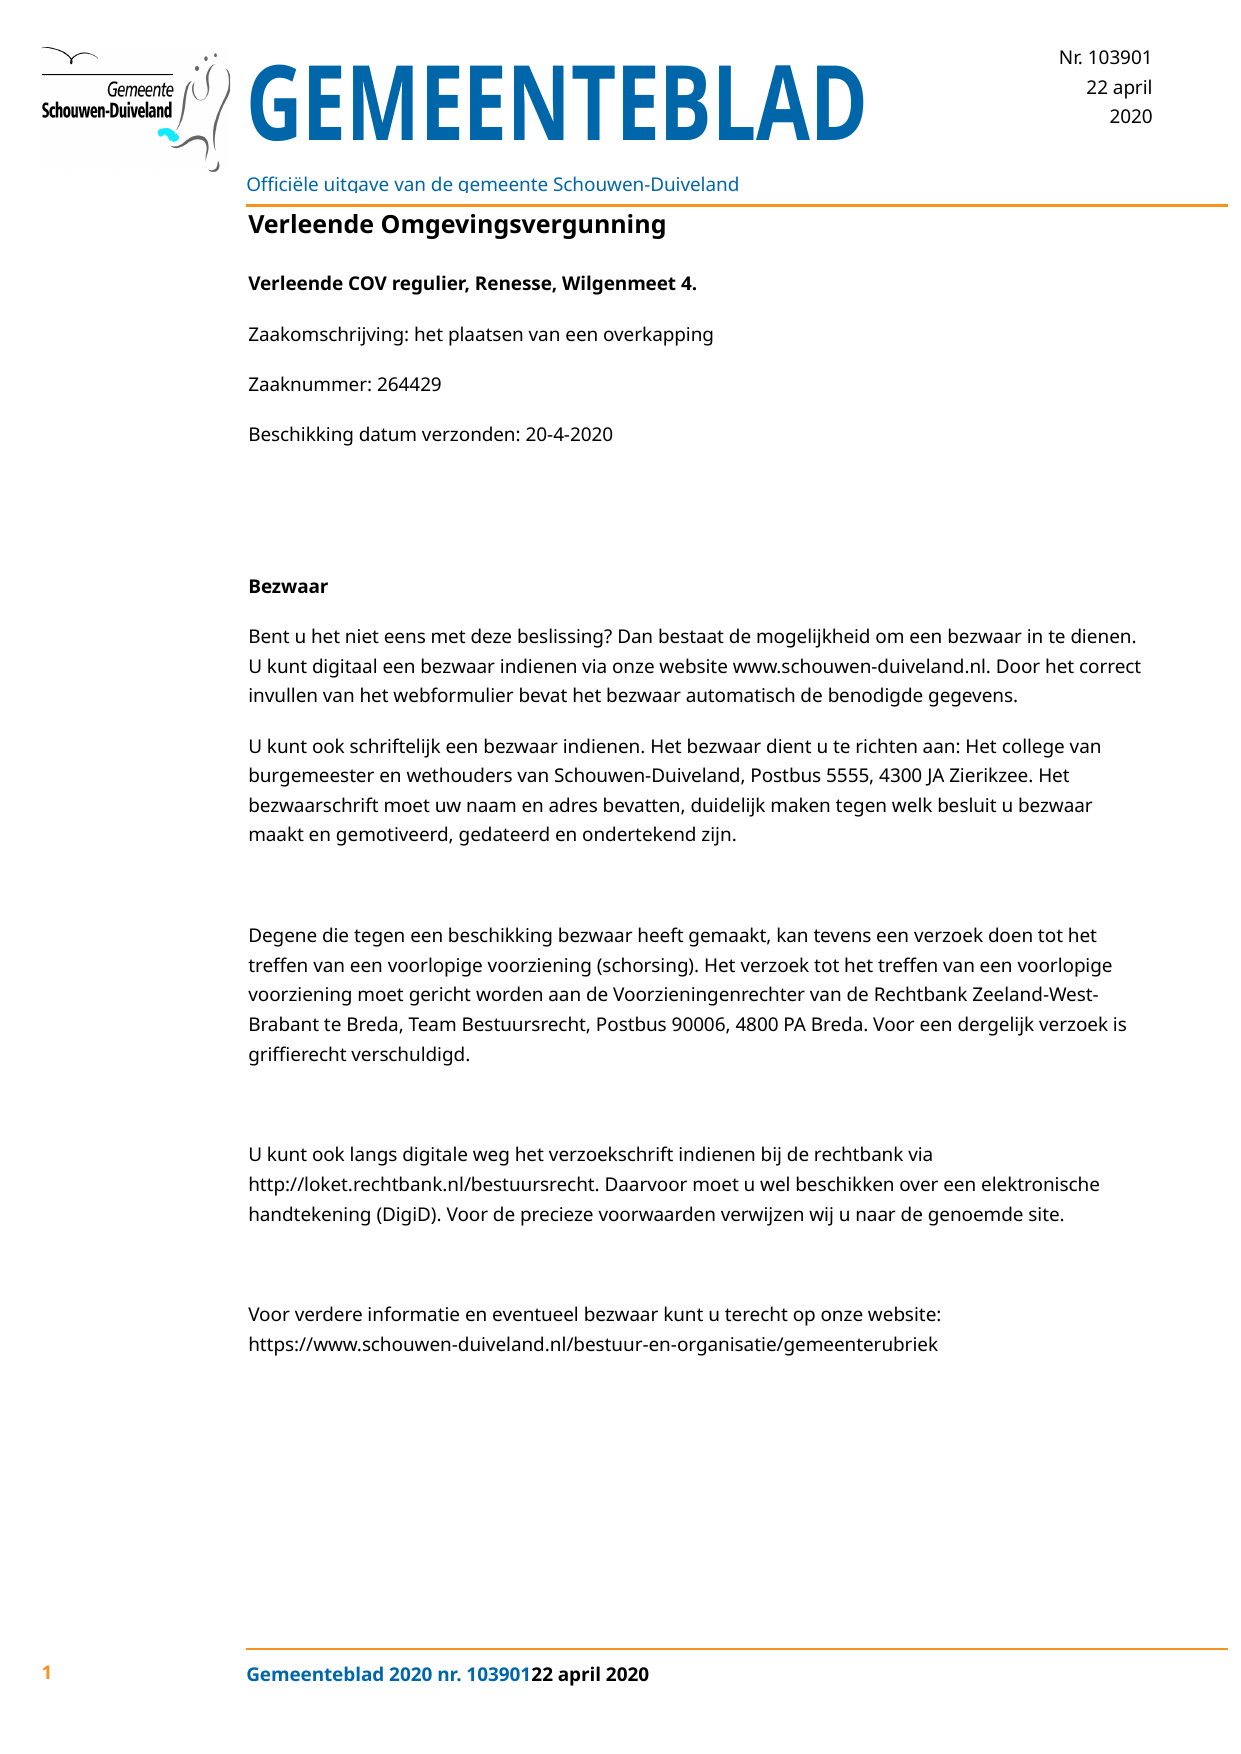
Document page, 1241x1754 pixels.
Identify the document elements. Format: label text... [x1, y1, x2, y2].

text Voor verdere informatie en eventueel bezwaar kunt u terecht op onze website: https://www.schouwen-duiveland.nl/bestuur-en-organisatie/gemeenterubriek [248, 1302, 1152, 1357]
text Verleende COV regulier, Renesse, Wilgenmeet 4. [248, 270, 1152, 296]
text Zaakomschrijving: het plaatsen van een overkapping [248, 321, 1152, 346]
text Verleende Omgevingsvergunning [248, 207, 1152, 241]
text Beschikking datum verzonden: 20-4-2020 [248, 422, 1152, 447]
text U kunt ook schriftelijk een bezwaar indienen. Het bezwaar dient u te richten aan: Het college van burgemeester en wethouders van Schouwen-Duiveland, Postbus 5555, 4300 JA Zierikzee. Het bezwaarschrift moet uw naam en adres bevatten, duidelijk maken tegen welk besluit u bezwaar maakt en gemotiveerd, gedateerd en ondertekend zijn. [248, 733, 1152, 847]
text Degene die tegen een beschikking bezwaar heeft gemaakt, kan tevens een verzoek doen tot het treffen van een voorlopige voorziening (schorsing). Het verzoek tot het treffen van een voorlopige voorziening moet gericht worden aan de Voorzieningenrechter van de Rechtbank Zeeland-West-Brabant te Breda, Team Bestuursrecht, Postbus 90006, 4800 PA Breda. Voor een dergelijk verzoek is griffierecht verschuldigd. [248, 922, 1152, 1066]
text Bezwaar [248, 573, 1152, 598]
text Zaaknummer: 264429 [248, 371, 1152, 397]
text U kunt ook langs digitale weg het verzoekschrift indienen bij de rechtbank via http://loket.rechtbank.nl/bestuursrecht. Daarvoor moet u wel beschikken over een elektronische handtekening (DigiD). Voor de precieze voorwaarden verwijzen wij u naar de genoemde site. [248, 1142, 1152, 1226]
picture [41, 47, 231, 172]
text Bent u het niet eens met deze beslissing? Dan bestaat de mogelijkheid om een bezwaar in te dienen. U kunt digitaal een bezwaar indienen via onze website www.schouwen-duiveland.nl. Door het correct invullen van het webformulier bevat het bezwaar automatisch de benodigde gegevens. [248, 623, 1152, 708]
